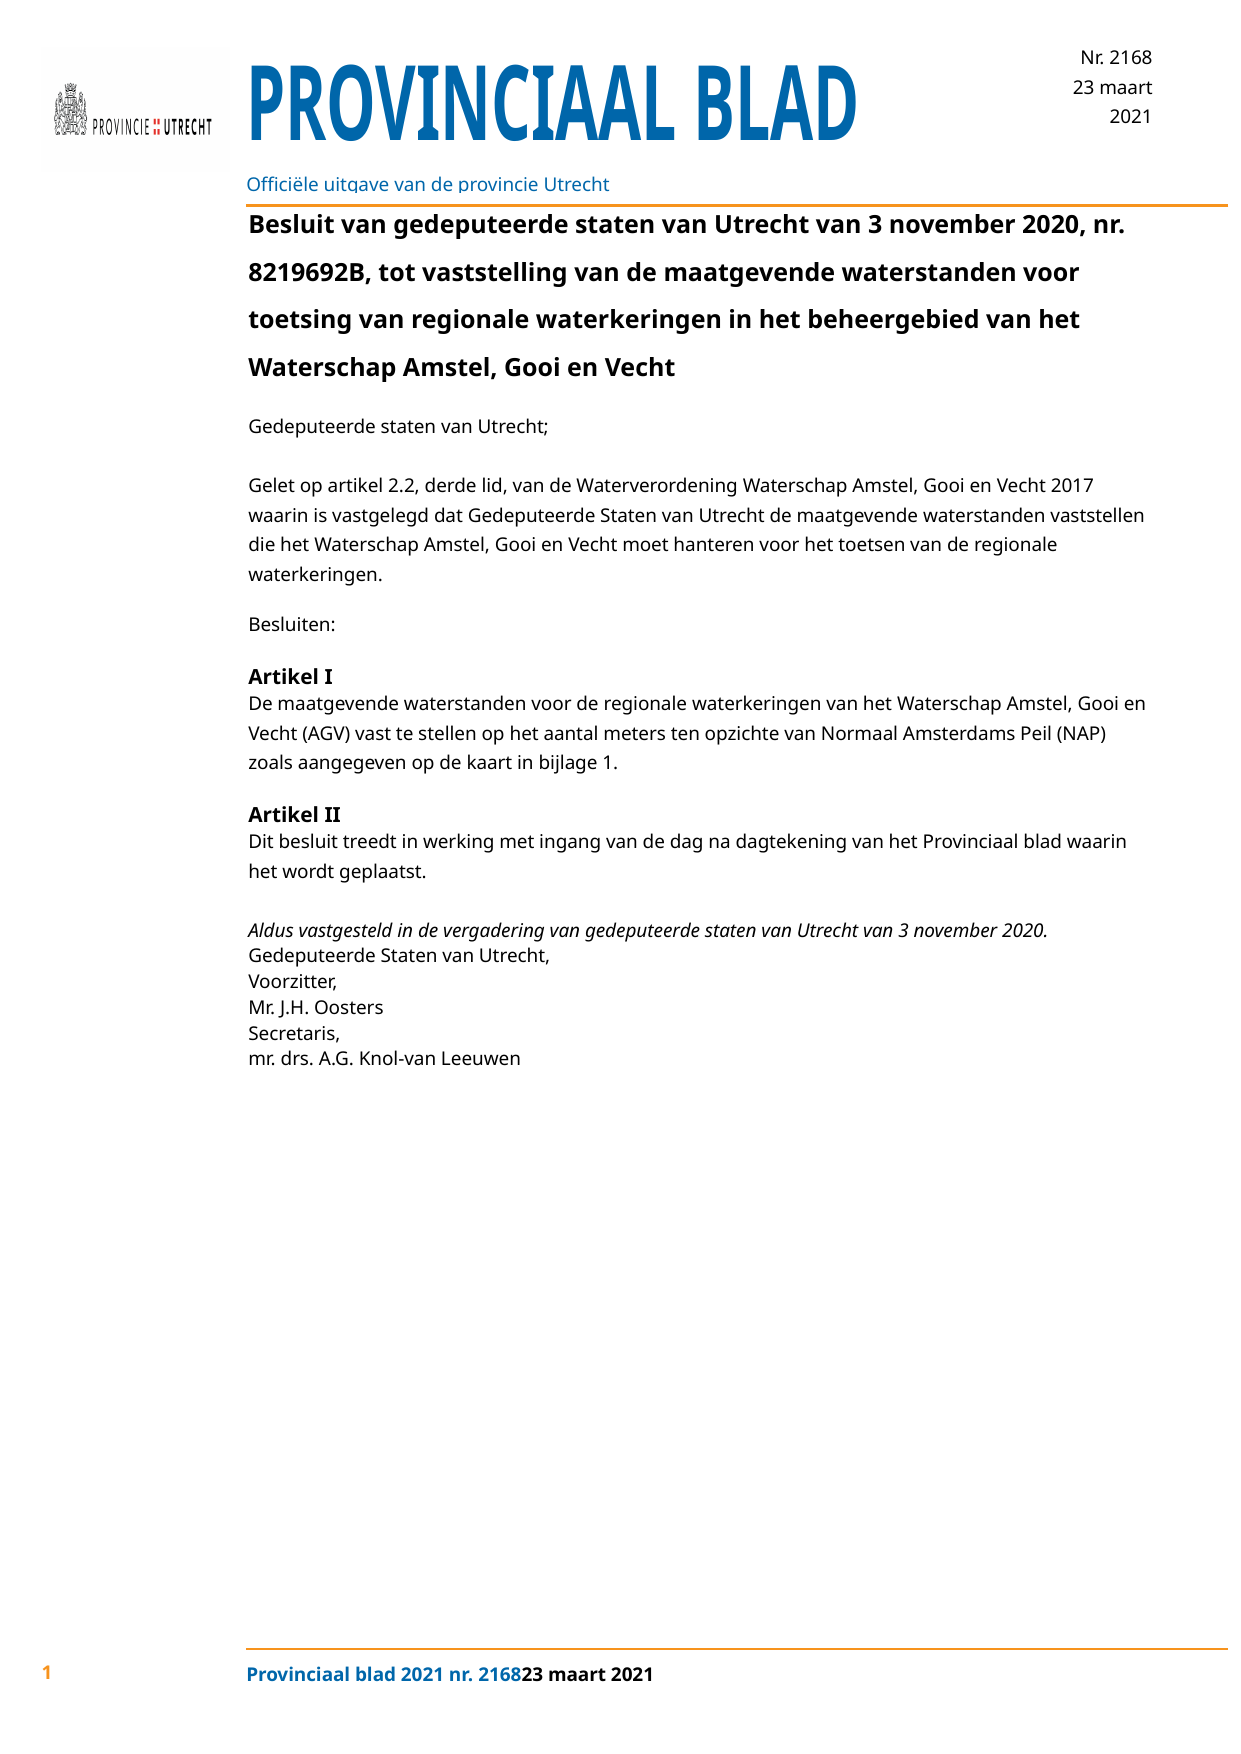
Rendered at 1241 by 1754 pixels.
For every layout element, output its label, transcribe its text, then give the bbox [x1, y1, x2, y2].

text Mr. J.H. Oosters [248, 994, 1152, 1020]
text Artikel I [248, 662, 1152, 690]
text Gedeputeerde staten van Utrecht; [248, 413, 1152, 439]
text Aldus vastgesteld in de vergadering van gedeputeerde staten van Utrecht van 3 november 2020. [248, 917, 1152, 943]
text Gelet op artikel 2.2, derde lid, van de Waterverordening Waterschap Amstel, Gooi en Vecht 2017 waarin is vastgelegd dat Gedeputeerde Staten van Utrecht de maatgevende waterstanden vaststellen die het Waterschap Amstel, Gooi en Vecht moet hanteren voor het toetsen van de regionale waterkeringen. [248, 472, 1152, 587]
text Artikel II [248, 800, 1152, 828]
text Voorzitter, [248, 968, 1152, 994]
text Besluiten: [248, 611, 1152, 637]
picture [41, 47, 231, 172]
text Secretaris, [248, 1020, 1152, 1046]
text Besluit van gedeputeerde staten van Utrecht van 3 november 2020, nr. 8219692B, tot vaststelling van de maatgevende waterstanden voor toetsing van regionale waterkeringen in het beheergebied van het Waterschap Amstel, Gooi en Vecht [248, 207, 1152, 384]
text Dit besluit treedt in werking met ingang van de dag na dagtekening van het Provinciaal blad waarin het wordt geplaatst. [248, 828, 1152, 883]
text Gedeputeerde Staten van Utrecht, [248, 943, 1152, 968]
text mr. drs. A.G. Knol-van Leeuwen [248, 1046, 1152, 1071]
text De maatgevende waterstanden voor de regionale waterkeringen van het Waterschap Amstel, Gooi en Vecht (AGV) vast te stellen op het aantal meters ten opzichte van Normaal Amsterdams Peil (NAP) zoals aangegeven op de kaart in bijlage 1. [248, 690, 1152, 775]
